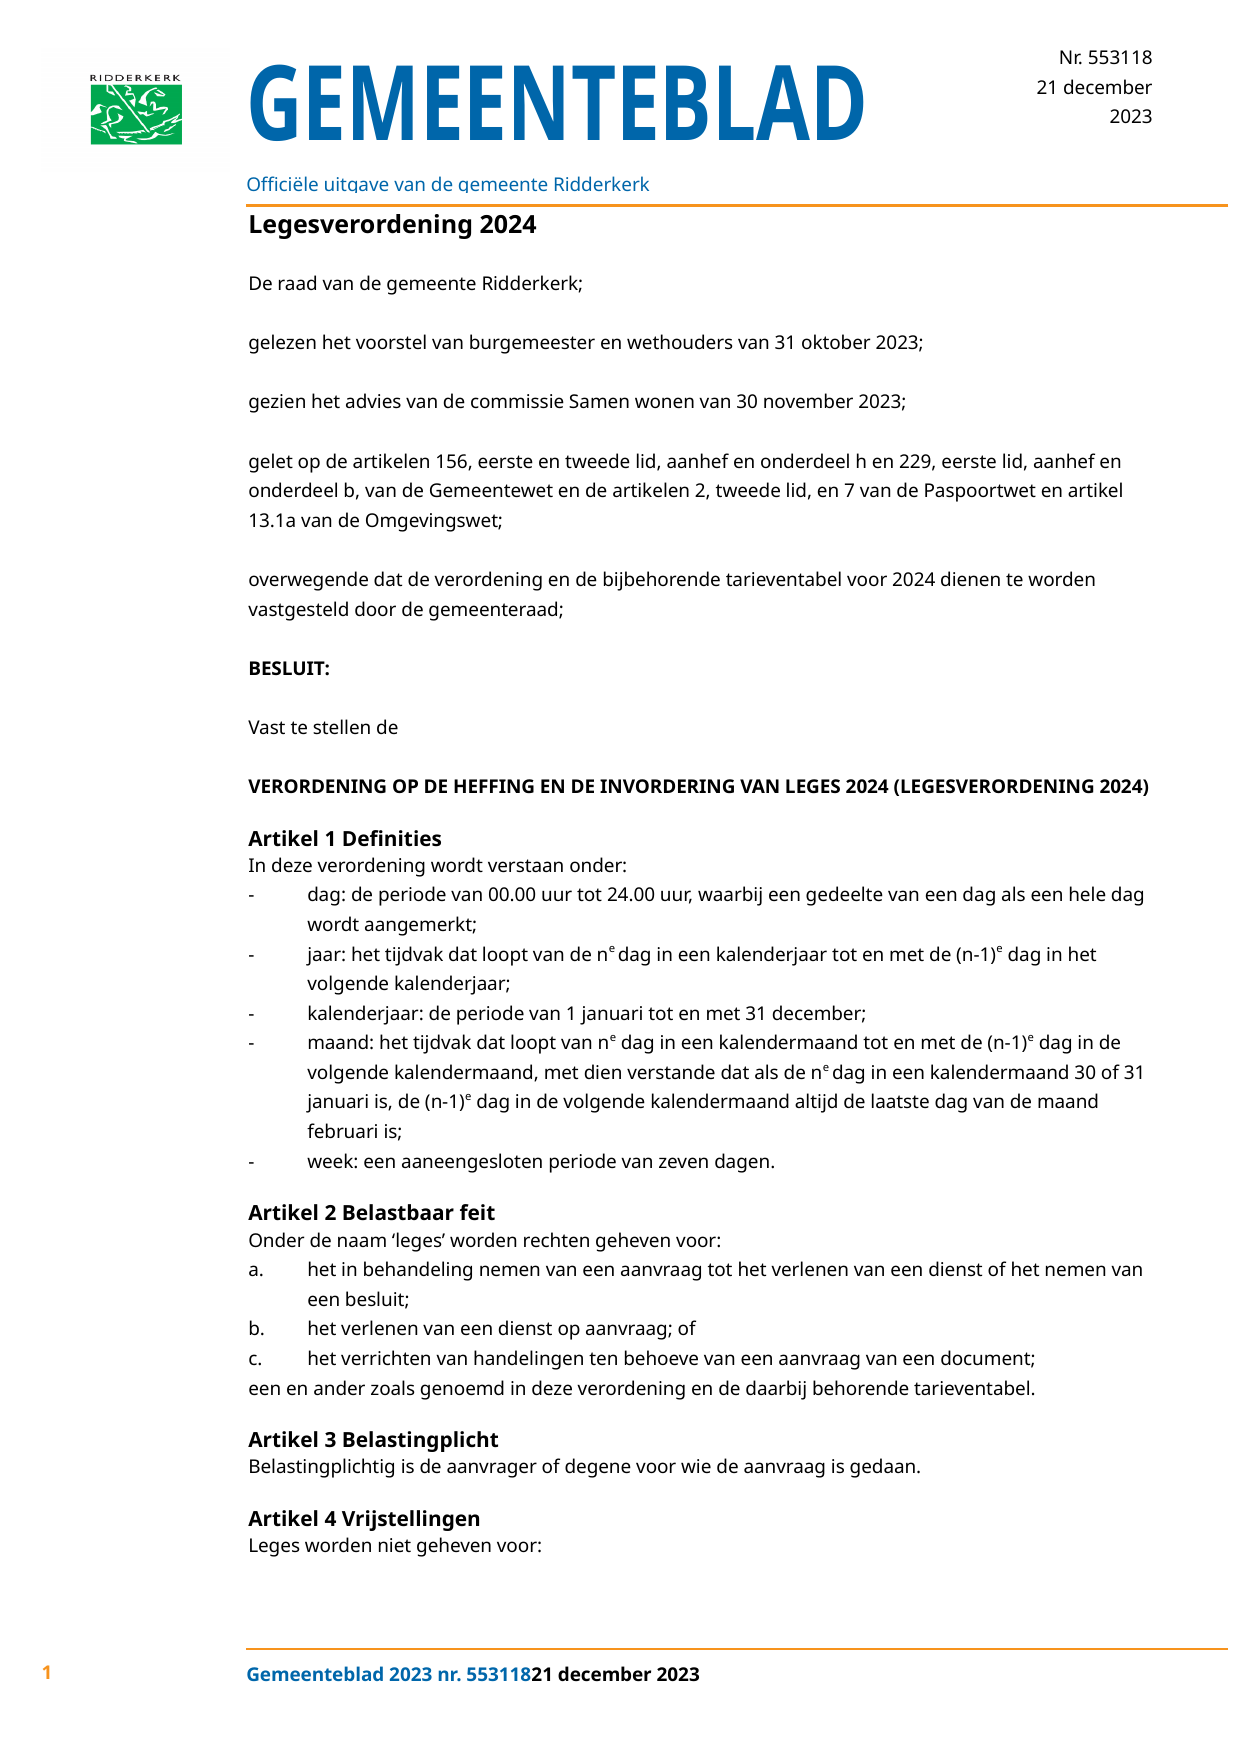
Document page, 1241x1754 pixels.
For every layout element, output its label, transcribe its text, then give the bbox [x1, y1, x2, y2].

list jaar: het tijdvak dat loopt van de ne dag in een kalenderjaar tot en met de (n-1)e dag in het volgende kalenderjaar; [248, 941, 1152, 996]
list week: een aaneengesloten periode van zeven dagen. [248, 1148, 1152, 1174]
text BESLUIT: [248, 655, 1152, 681]
text gezien het advies van de commissie Samen wonen van 30 november 2023; [248, 389, 1152, 414]
text Artikel 4 Vrijstellingen [248, 1504, 1152, 1532]
list het verrichten van handelingen ten behoeve van een aanvraag van een document; [248, 1345, 1152, 1371]
text Artikel 1 Definities [248, 824, 1152, 852]
text VERORDENING OP DE HEFFING EN DE INVORDERING VAN LEGES 2024 (LEGESVERORDENING 2024) [248, 773, 1152, 799]
text een en ander zoals genoemd in deze verordening en de daarbij behorende tarieventabel. [248, 1375, 1152, 1400]
list dag: de periode van 00.00 uur tot 24.00 uur, waarbij een gedeelte van een dag als een hele dag wordt aangemerkt; [248, 882, 1152, 937]
text Belastingplichtig is de aanvrager of degene voor wie de aanvraag is gedaan. [248, 1453, 1152, 1479]
text Onder de naam ‘leges’ worden rechten geheven voor: [248, 1227, 1152, 1252]
text De raad van de gemeente Ridderkerk; [248, 270, 1152, 296]
list het verlenen van een dienst op aanvraag; of [248, 1316, 1152, 1341]
text Leges worden niet geheven voor: [248, 1532, 1152, 1558]
list kalenderjaar: de periode van 1 januari tot en met 31 december; [248, 1000, 1152, 1026]
text Artikel 3 Belastingplicht [248, 1425, 1152, 1453]
list het in behandeling nemen van een aanvraag tot het verlenen van een dienst of het nemen van een besluit; [248, 1256, 1152, 1312]
text gelet op de artikelen 156, eerste en tweede lid, aanhef en onderdeel h en 229, eerste lid, aanhef en onderdeel b, van de Gemeentewet en de artikelen 2, tweede lid, en 7 van de Paspoortwet en artikel 13.1a van de Omgevingswet; [248, 448, 1152, 533]
text Legesverordening 2024 [248, 207, 1152, 241]
text Artikel 2 Belastbaar feit [248, 1198, 1152, 1227]
text Vast te stellen de [248, 714, 1152, 740]
text overwegende dat de verordening en de bijbehorende tarieventabel voor 2024 dienen te worden vastgesteld door de gemeenteraad; [248, 566, 1152, 621]
list maand: het tijdvak dat loopt van ne dag in een kalendermaand tot en met de (n-1)e dag in de volgende kalendermaand, met dien verstande dat als de ne dag in een kalendermaand 30 of 31 januari is, de (n-1)e dag in de volgende kalendermaand altijd de laatste dag van de maand februari is; [248, 1029, 1152, 1144]
picture [41, 47, 231, 172]
text gelezen het voorstel van burgemeester en wethouders van 31 oktober 2023; [248, 329, 1152, 355]
text In deze verordening wordt verstaan onder: [248, 852, 1152, 878]
